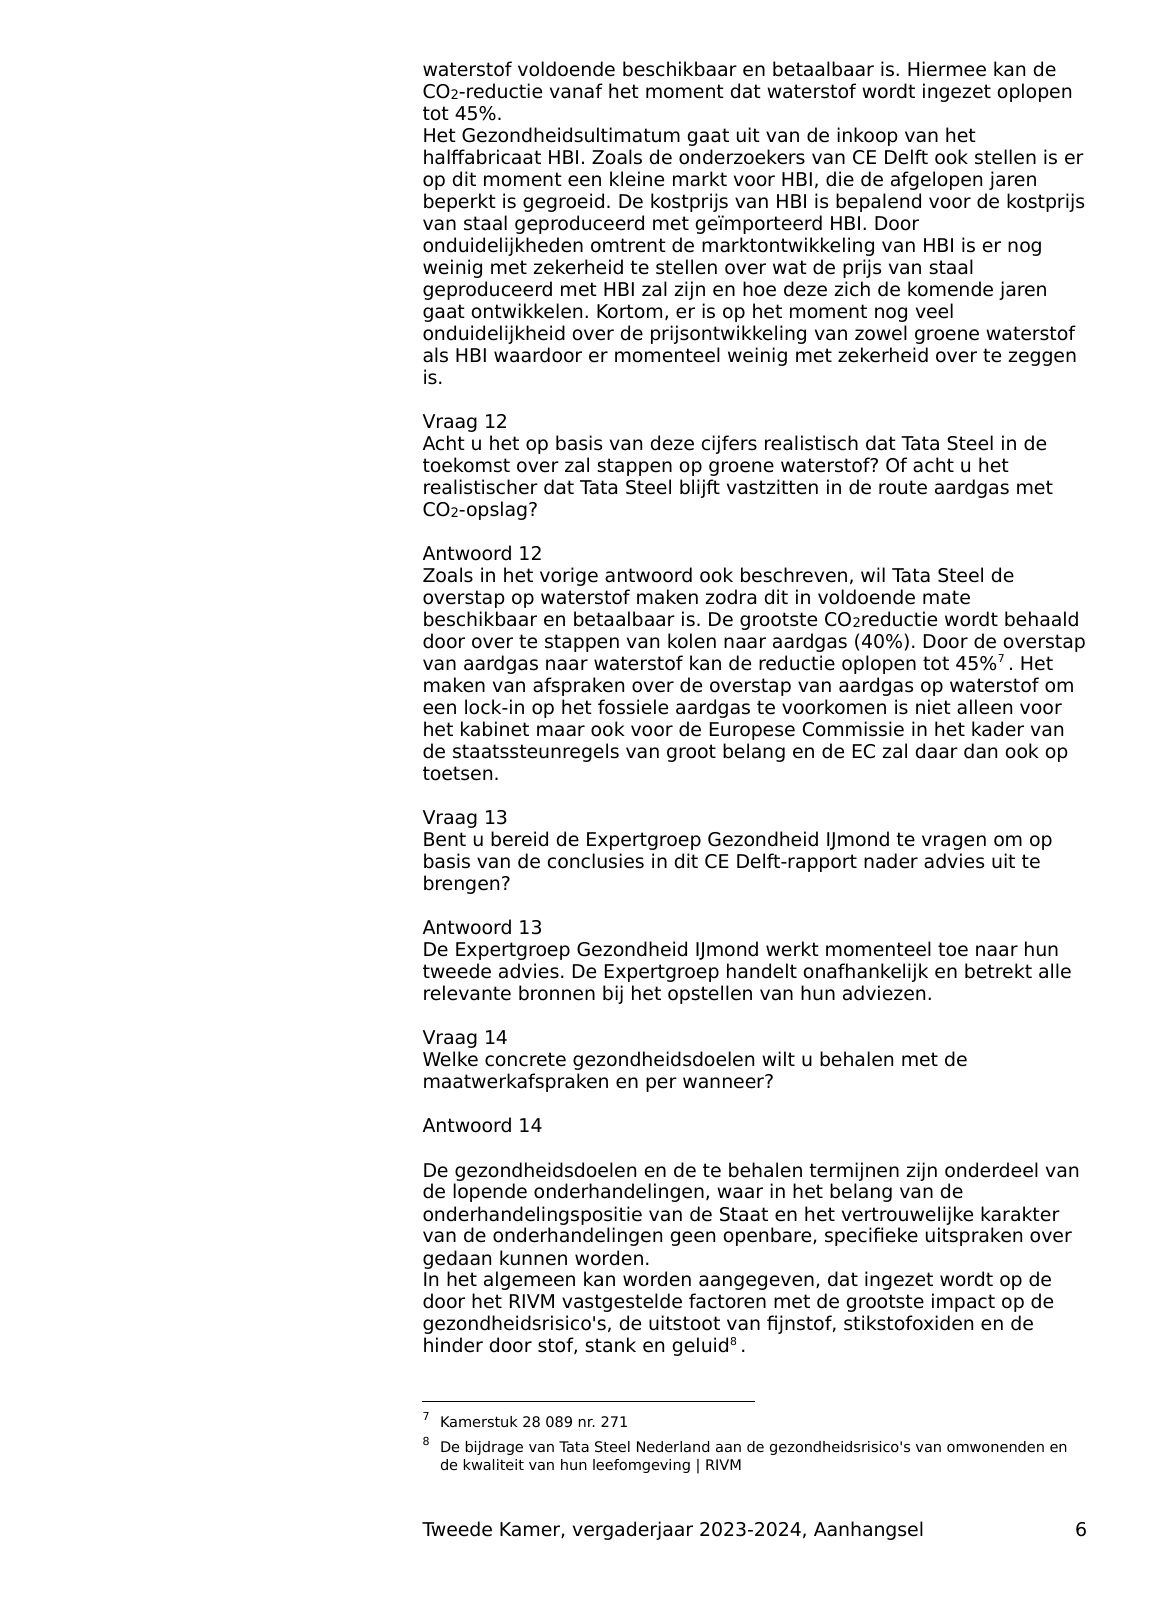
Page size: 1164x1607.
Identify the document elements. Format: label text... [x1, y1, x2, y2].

text Welke concrete gezondheidsdoelen wilt u behalen met de maatwerkafspraken en per wanneer? [422, 1049, 1087, 1093]
text Vraag 13 [422, 807, 1087, 829]
text De Expertgroep Gezondheid IJmond werkt momenteel toe naar hun tweede advies. De Expertgroep handelt onafhankelijk en betrekt alle relevante bronnen bij het opstellen van hun adviezen. [422, 939, 1087, 1005]
text Kamerstuk 28 089 nr. 271 [422, 1410, 1087, 1432]
text De bijdrage van Tata Steel Nederland aan de gezondheidsrisico's van omwonenden en de kwaliteit van hun leefomgeving | RIVM [422, 1435, 1087, 1474]
text In het algemeen kan worden aangegeven, dat ingezet wordt op de door het RIVM vastgestelde factoren met de grootste impact op de gezondheidsrisico's, de uitstoot van fijnstof, stikstofoxiden en de hinder door stof, stank en geluid. [422, 1269, 1087, 1357]
text Antwoord 14 [422, 1115, 1087, 1137]
text Antwoord 12 [422, 543, 1087, 565]
text De gezondheidsdoelen en de te behalen termijnen zijn onderdeel van de lopende onderhandelingen, waar in het belang van de onderhandelingspositie van de Staat en het vertrouwelijke karakter van de onderhandelingen geen openbare, specifieke uitspraken over gedaan kunnen worden. [422, 1159, 1087, 1269]
text Zoals in het vorige antwoord ook beschreven, wil Tata Steel de overstap op waterstof maken zodra dit in voldoende mate beschikbaar en betaalbaar is. De grootste CO2reductie wordt behaald door over te stappen van kolen naar aardgas (40%). Door de overstap van aardgas naar waterstof kan de reductie oplopen tot 45%. Het maken van afspraken over de overstap van aardgas op waterstof om een lock-in op het fossiele aardgas te voorkomen is niet alleen voor het kabinet maar ook voor de Europese Commissie in het kader van de staatssteunregels van groot belang en de EC zal daar dan ook op toetsen. [422, 565, 1087, 785]
text Het Gezondheidsultimatum gaat uit van de inkoop van het halffabricaat HBI. Zoals de onderzoekers van CE Delft ook stellen is er op dit moment een kleine markt voor HBI, die de afgelopen jaren beperkt is gegroeid. De kostprijs van HBI is bepalend voor de kostprijs van staal geproduceerd met geïmporteerd HBI. Door onduidelijkheden omtrent de marktontwikkeling van HBI is er nog weinig met zekerheid te stellen over wat de prijs van staal geproduceerd met HBI zal zijn en hoe deze zich de komende jaren gaat ontwikkelen. Kortom, er is op het moment nog veel onduidelijkheid over de prijsontwikkeling van zowel groene waterstof als HBI waardoor er momenteel weinig met zekerheid over te zeggen is. [422, 125, 1087, 389]
text Vraag 14 [422, 1027, 1087, 1049]
text Vraag 12 [422, 411, 1087, 433]
text Antwoord 13 [422, 917, 1087, 939]
text waterstof voldoende beschikbaar en betaalbaar is. Hiermee kan de CO2-reductie vanaf het moment dat waterstof wordt ingezet oplopen tot 45%. [422, 59, 1087, 125]
text Acht u het op basis van deze cijfers realistisch dat Tata Steel in de toekomst over zal stappen op groene waterstof? Of acht u het realistischer dat Tata Steel blijft vastzitten in de route aardgas met CO2-opslag? [422, 433, 1087, 521]
text Bent u bereid de Expertgroep Gezondheid IJmond te vragen om op basis van de conclusies in dit CE Delft-rapport nader advies uit te brengen? [422, 829, 1087, 895]
